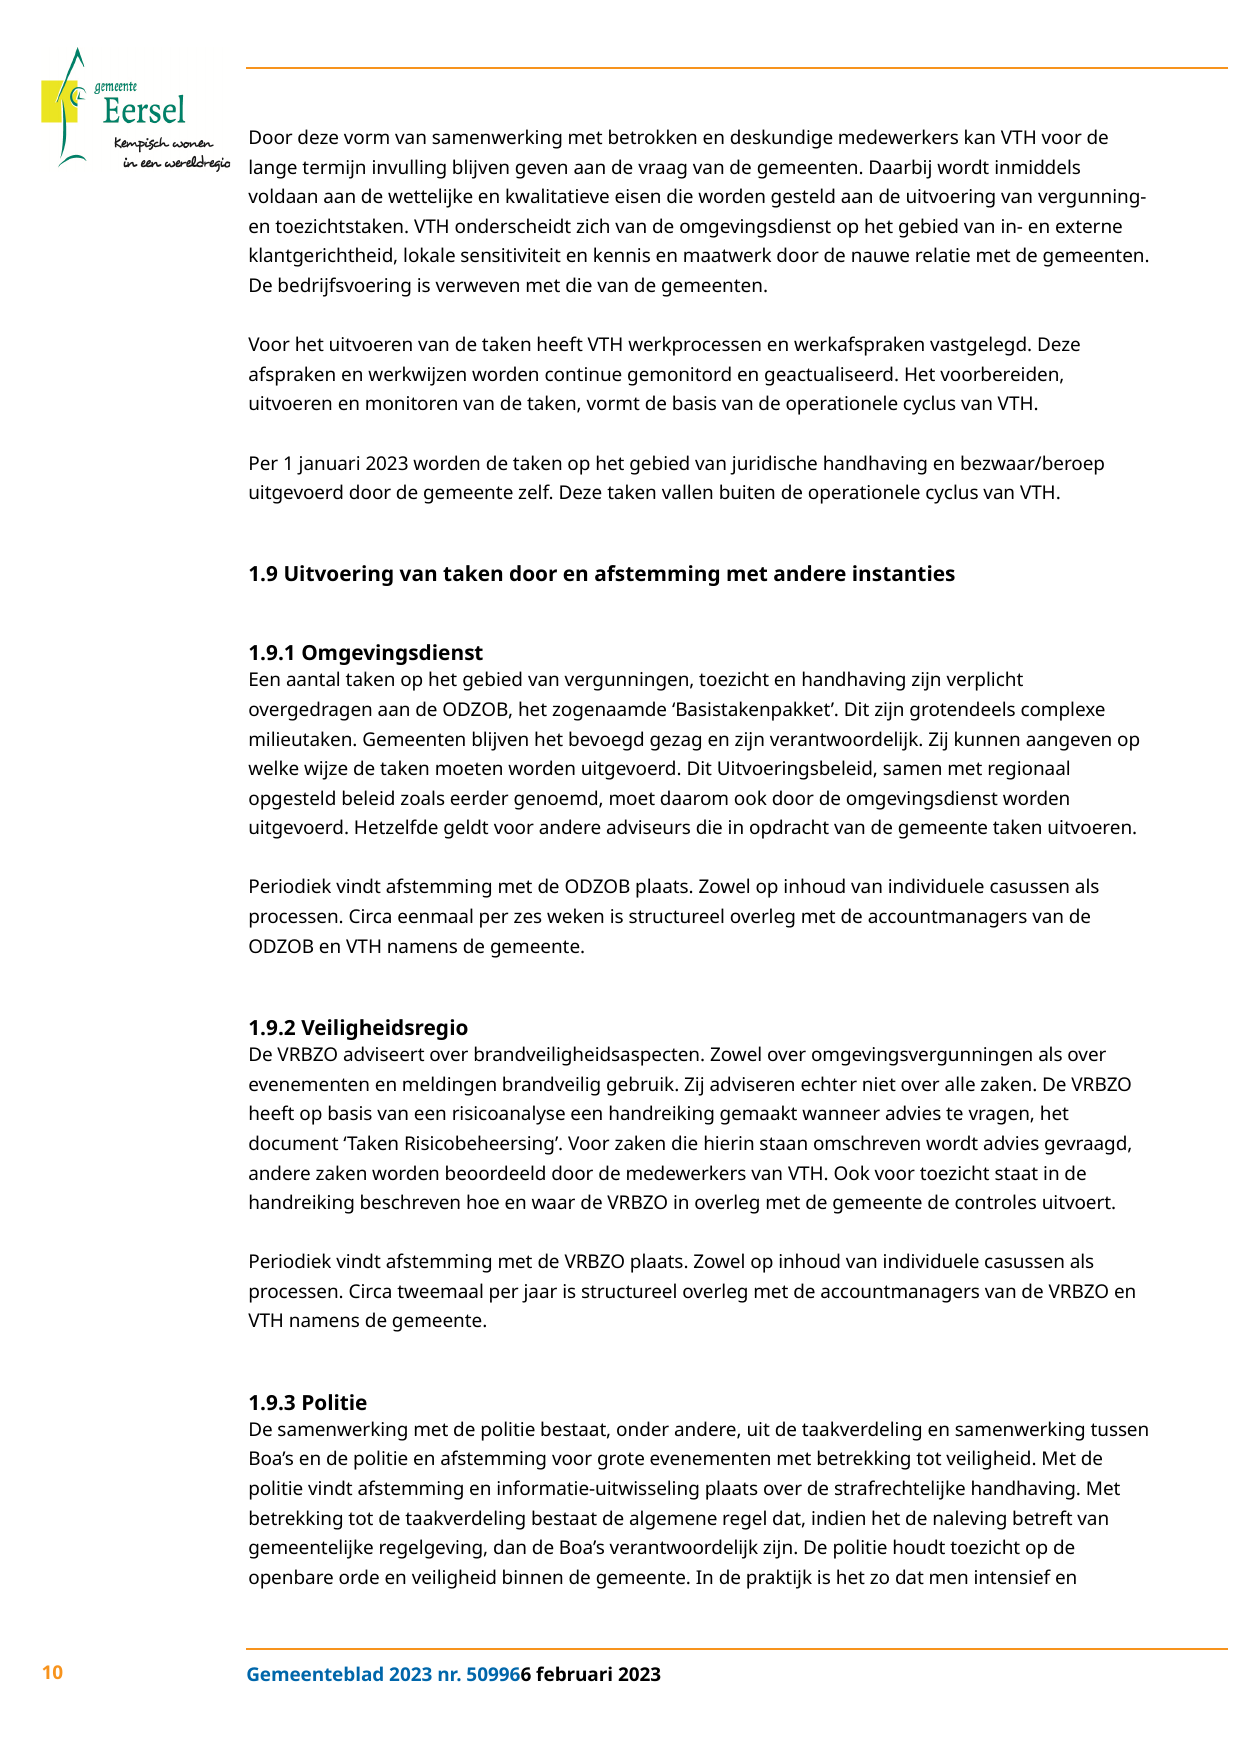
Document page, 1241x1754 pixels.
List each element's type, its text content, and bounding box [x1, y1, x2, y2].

text De samenwerking met de politie bestaat, onder andere, uit de taakverdeling en samenwerking tussen Boa’s en de politie en afstemming voor grote evenementen met betrekking tot veiligheid. Met de politie vindt afstemming en informatie-uitwisseling plaats over de strafrechtelijke handhaving. Met betrekking tot de taakverdeling bestaat de algemene regel dat, indien het de naleving betreft van gemeentelijke regelgeving, dan de Boa’s verantwoordelijk zijn. De politie houdt toezicht op de openbare orde en veiligheid binnen de gemeente. In de praktijk is het zo dat men intensief en [248, 1416, 1152, 1590]
text 1.9.2 Veiligheidsregio [248, 1013, 1152, 1041]
text 1.9 Uitvoering van taken door en afstemming met andere instanties [248, 559, 1152, 588]
text Een aantal taken op het gebied van vergunningen, toezicht en handhaving zijn verplicht overgedragen aan de ODZOB, het zogenaamde ‘Basistakenpakket’. Dit zijn grotendeels complexe milieutaken. Gemeenten blijven het bevoegd gezag en zijn verantwoordelijk. Zij kunnen aangeven op welke wijze de taken moeten worden uitgevoerd. Dit Uitvoeringsbeleid, samen met regionaal opgesteld beleid zoals eerder genoemd, moet daarom ook door de omgevingsdienst worden uitgevoerd. Hetzelfde geldt voor andere adviseurs die in opdracht van de gemeente taken uitvoeren. [248, 667, 1152, 840]
text Periodiek vindt afstemming met de ODZOB plaats. Zowel op inhoud van individuele casussen als processen. Circa eenmaal per zes weken is structureel overleg met de accountmanagers van de ODZOB en VTH namens de gemeente. [248, 874, 1152, 959]
text 1.9.1 Omgevingsdienst [248, 638, 1152, 667]
text Periodiek vindt afstemming met de VRBZO plaats. Zowel op inhoud van individuele casussen als processen. Circa tweemaal per jaar is structureel overleg met de accountmanagers van de VRBZO en VTH namens de gemeente. [248, 1248, 1152, 1333]
text Voor het uitvoeren van de taken heeft VTH werkprocessen en werkafspraken vastgelegd. Deze afspraken en werkwijzen worden continue gemonitord en geactualiseerd. Het voorbereiden, uitvoeren en monitoren van de taken, vormt de basis van de operationele cyclus van VTH. [248, 331, 1152, 416]
text 1.9.3 Politie [248, 1388, 1152, 1416]
picture [41, 47, 231, 172]
text Door deze vorm van samenwerking met betrokken en deskundige medewerkers kan VTH voor de lange termijn invulling blijven geven aan de vraag van de gemeenten. Daarbij wordt inmiddels voldaan aan de wettelijke en kwalitatieve eisen die worden gesteld aan de uitvoering van vergunning- en toezichtstaken. VTH onderscheidt zich van de omgevingsdienst op het gebied van in- en externe klantgerichtheid, lokale sensitiviteit en kennis en maatwerk door de nauwe relatie met de gemeenten. De bedrijfsvoering is verweven met die van de gemeenten. [248, 124, 1152, 298]
text De VRBZO adviseert over brandveiligheidsaspecten. Zowel over omgevingsvergunningen als over evenementen en meldingen brandveilig gebruik. Zij adviseren echter niet over alle zaken. De VRBZO heeft op basis van een risicoanalyse een handreiking gemaakt wanneer advies te vragen, het document ‘Taken Risicobeheersing’. Voor zaken die hierin staan omschreven wordt advies gevraagd, andere zaken worden beoordeeld door de medewerkers van VTH. Ook voor toezicht staat in de handreiking beschreven hoe en waar de VRBZO in overleg met de gemeente de controles uitvoert. [248, 1041, 1152, 1215]
text Per 1 januari 2023 worden de taken op het gebied van juridische handhaving en bezwaar/beroep uitgevoerd door de gemeente zelf. Deze taken vallen buiten de operationele cyclus van VTH. [248, 450, 1152, 505]
